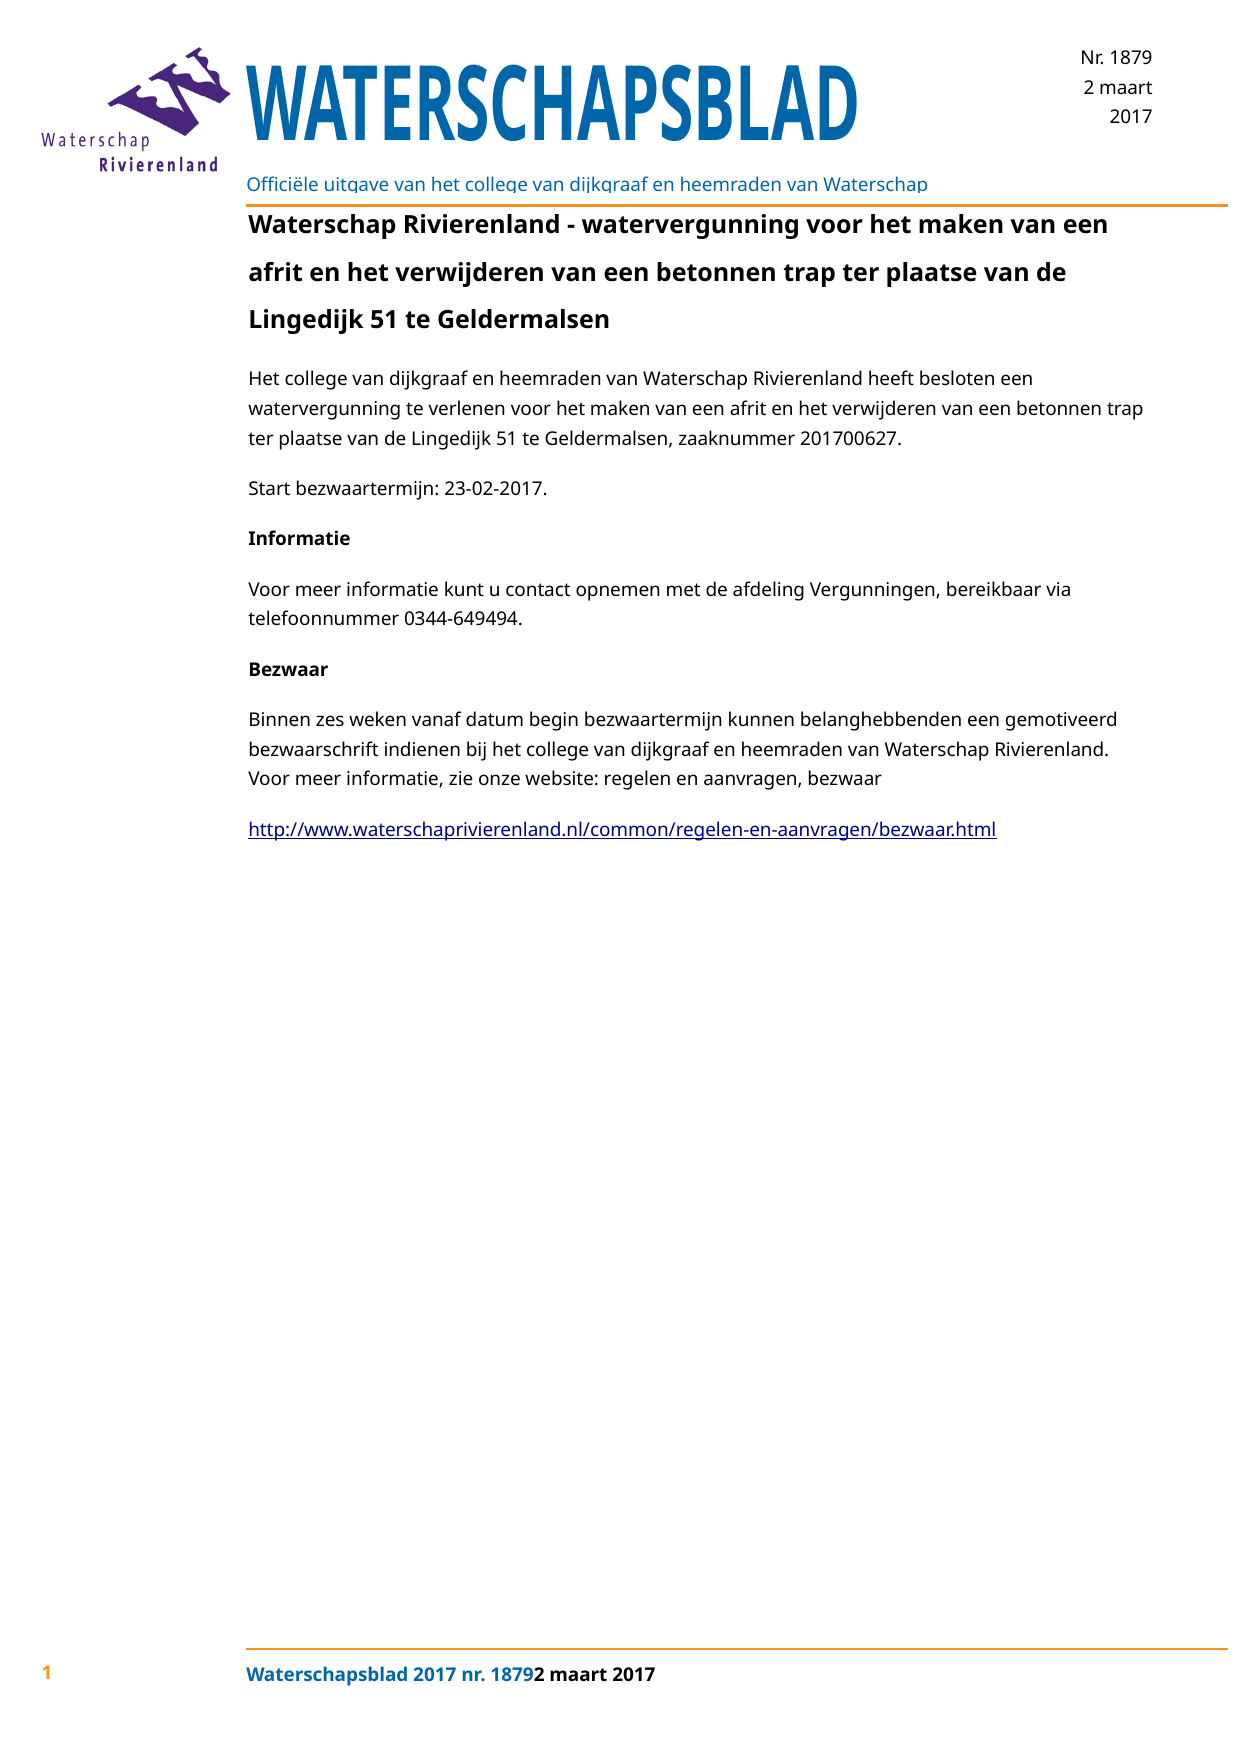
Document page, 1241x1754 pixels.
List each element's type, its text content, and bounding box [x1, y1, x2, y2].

text Binnen zes weken vanaf datum begin bezwaartermijn kunnen belanghebbenden een gemotiveerd bezwaarschrift indienen bij het college van dijkgraaf en heemraden van Waterschap Rivierenland. Voor meer informatie, zie onze website: regelen en aanvragen, bezwaar [248, 706, 1152, 791]
text Start bezwaartermijn: 23-02-2017. [248, 475, 1152, 501]
text Voor meer informatie kunt u contact opnemen met de afdeling Vergunningen, bereikbaar via telefoonnummer 0344-649494. [248, 576, 1152, 631]
text Waterschap Rivierenland - watervergunning voor het maken van een afrit en het verwijderen van een betonnen trap ter plaatse van de Lingedijk 51 te Geldermalsen [248, 207, 1152, 336]
text Het college van dijkgraaf en heemraden van Waterschap Rivierenland heeft besloten een watervergunning te verlenen voor het maken van een afrit en het verwijderen van een betonnen trap ter plaatse van de Lingedijk 51 te Geldermalsen, zaaknummer 201700627. [248, 366, 1152, 450]
text Informatie [248, 526, 1152, 551]
picture [41, 47, 231, 172]
text Bezwaar [248, 656, 1152, 682]
text http://www.waterschaprivierenland.nl/common/regelen-en-aanvragen/bezwaar.html [248, 816, 1152, 842]
